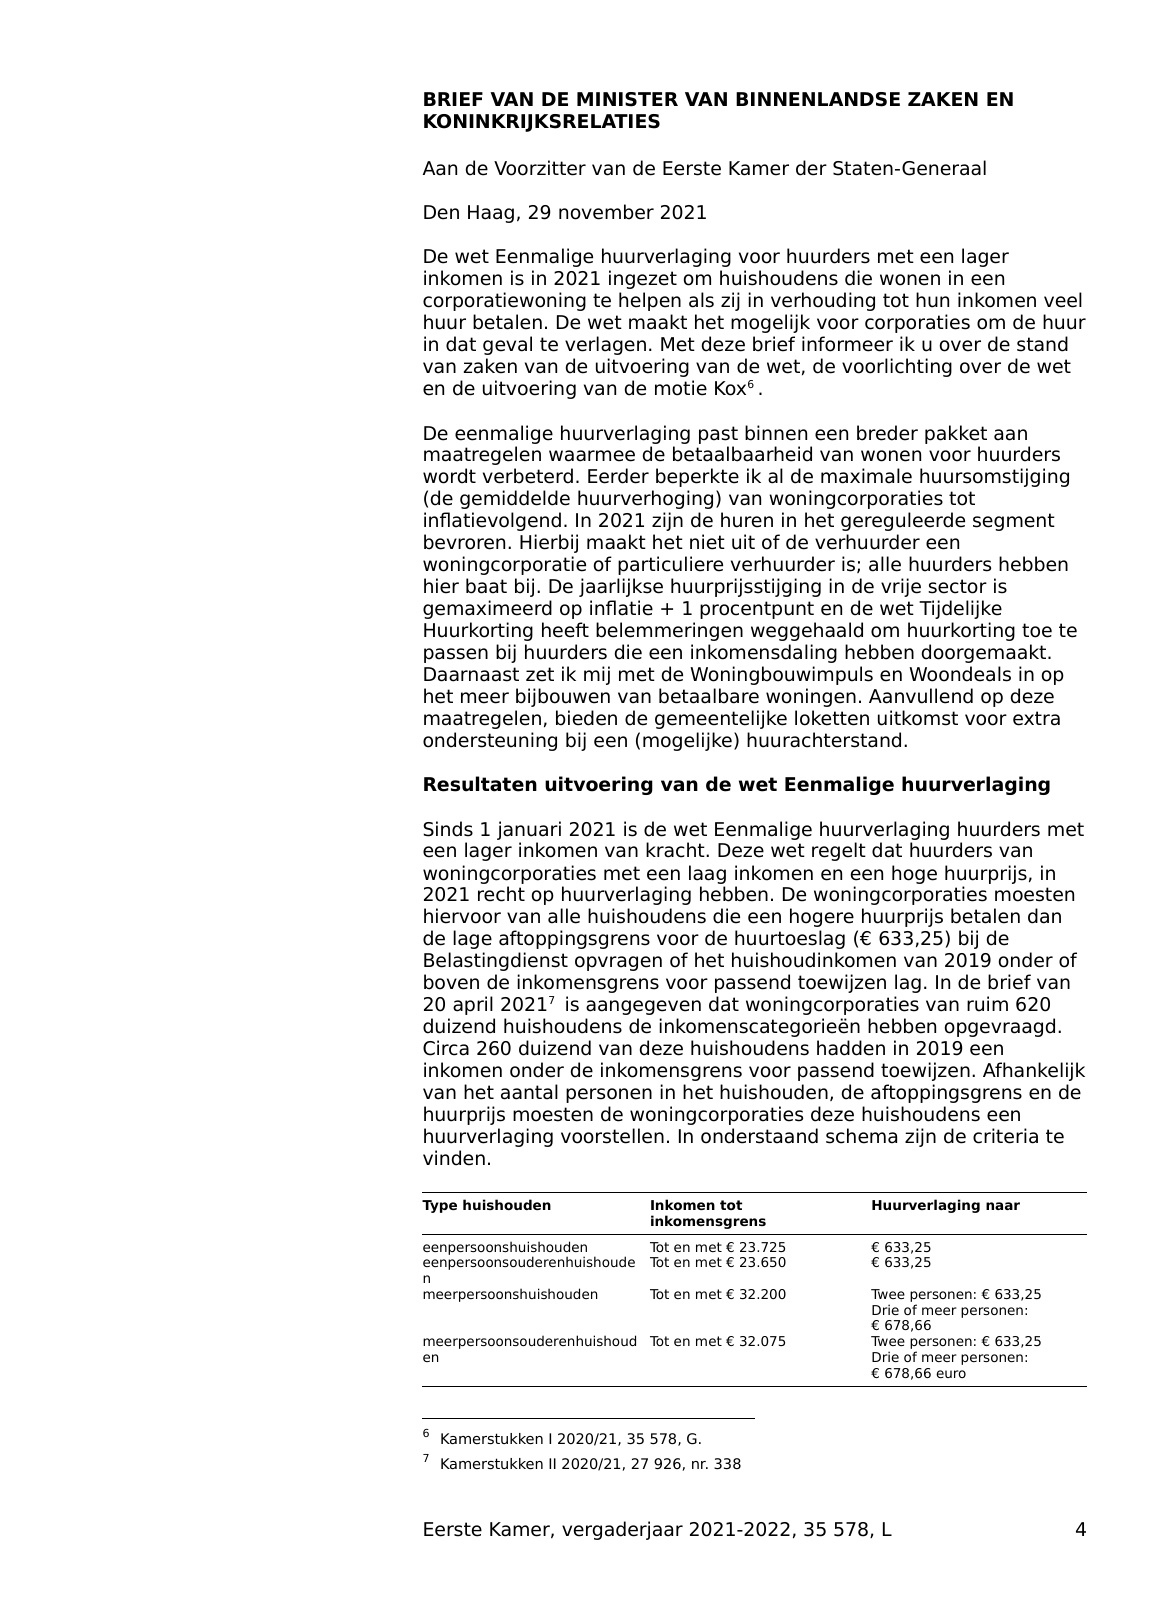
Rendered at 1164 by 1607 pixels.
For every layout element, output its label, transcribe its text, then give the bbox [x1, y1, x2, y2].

table_header Huurverlaging naar [865, 1193, 1087, 1234]
table_cell € 633,25 [865, 1235, 1087, 1255]
table_cell Tot en met € 23.650 [644, 1255, 865, 1287]
table_cell eenpersoonsouderenhuishouden [422, 1255, 644, 1287]
table_cell Tot en met € 23.725 [644, 1235, 865, 1255]
table_cell Twee personen: € 633,25 Drie of meer personen: € 678,66 euro [865, 1334, 1087, 1386]
table_cell eenpersoonshuishouden [422, 1235, 644, 1255]
table_cell Twee personen: € 633,25 Drie of meer personen: € 678,66 [865, 1287, 1087, 1334]
table_cell meerpersoonsouderenhuishouden [422, 1334, 644, 1386]
subtitle Resultaten uitvoering van de wet Eenmalige huurverlaging [422, 774, 1087, 796]
text De eenmalige huurverlaging past binnen een breder pakket aan maatregelen waarmee de betaalbaarheid van wonen voor huurders wordt verbeterd. Eerder beperkte ik al de maximale huursomstijging (de gemiddelde huurverhoging) van woningcorporaties tot inflatievolgend. In 2021 zijn de huren in het gereguleerde segment bevroren. Hierbij maakt het niet uit of de verhuurder een woningcorporatie of particuliere verhuurder is; alle huurders hebben hier baat bij. De jaarlijkse huurprijsstijging in de vrije sector is gemaximeerd op inflatie + 1 procentpunt en de wet Tijdelijke Huurkorting heeft belemmeringen weggehaald om huurkorting toe te passen bij huurders die een inkomensdaling hebben doorgemaakt. Daarnaast zet ik mij met de Woningbouwimpuls en Woondeals in op het meer bijbouwen van betaalbare woningen. Aanvullend op deze maatregelen, bieden de gemeentelijke loketten uitkomst voor extra ondersteuning bij een (mogelijke) huurachterstand. [422, 422, 1087, 752]
table_cell € 633,25 [865, 1255, 1087, 1287]
table_cell Tot en met € 32.075 [644, 1334, 865, 1386]
table_header Inkomen tot inkomensgrens [644, 1193, 865, 1234]
text De wet Eenmalige huurverlaging voor huurders met een lager inkomen is in 2021 ingezet om huishoudens die wonen in een corporatiewoning te helpen als zij in verhouding tot hun inkomen veel huur betalen. De wet maakt het mogelijk voor corporaties om de huur in dat geval te verlagen. Met deze brief informeer ik u over de stand van zaken van de uitvoering van de wet, de voorlichting over de wet en de uitvoering van de motie Kox. [422, 246, 1087, 400]
text Kamerstukken II 2020/21, 27 926, nr. 338 [422, 1452, 1087, 1474]
table_cell meerpersoonshuishouden [422, 1287, 644, 1334]
table_cell Tot en met € 32.200 [644, 1287, 865, 1334]
text Den Haag, 29 november 2021 [422, 202, 1087, 224]
table_header Type huishouden [422, 1193, 644, 1234]
text Sinds 1 januari 2021 is de wet Eenmalige huurverlaging huurders met een lager inkomen van kracht. Deze wet regelt dat huurders van woningcorporaties met een laag inkomen en een hoge huurprijs, in 2021 recht op huurverlaging hebben. De woningcorporaties moesten hiervoor van alle huishoudens die een hogere huurprijs betalen dan de lage aftoppingsgrens voor de huurtoeslag (€ 633,25) bij de Belastingdienst opvragen of het huishoudinkomen van 2019 onder of boven de inkomensgrens voor passend toewijzen lag. In de brief van 20 april 2021 is aangegeven dat woningcorporaties van ruim 620 duizend huishoudens de inkomenscategorieën hebben opgevraagd. Circa 260 duizend van deze huishoudens hadden in 2019 een inkomen onder de inkomensgrens voor passend toewijzen. Afhankelijk van het aantal personen in het huishouden, de aftoppingsgrens en de huurprijs moesten de woningcorporaties deze huishoudens een huurverlaging voorstellen. In onderstaand schema zijn de criteria te vinden. [422, 818, 1087, 1170]
subtitle BRIEF VAN DE MINISTER VAN BINNENLANDSE ZAKEN EN KONINKRIJKSRELATIES [422, 89, 1087, 133]
text Aan de Voorzitter van de Eerste Kamer der Staten-Generaal [422, 158, 1087, 180]
text Kamerstukken I 2020/21, 35 578, G. [422, 1427, 1087, 1449]
